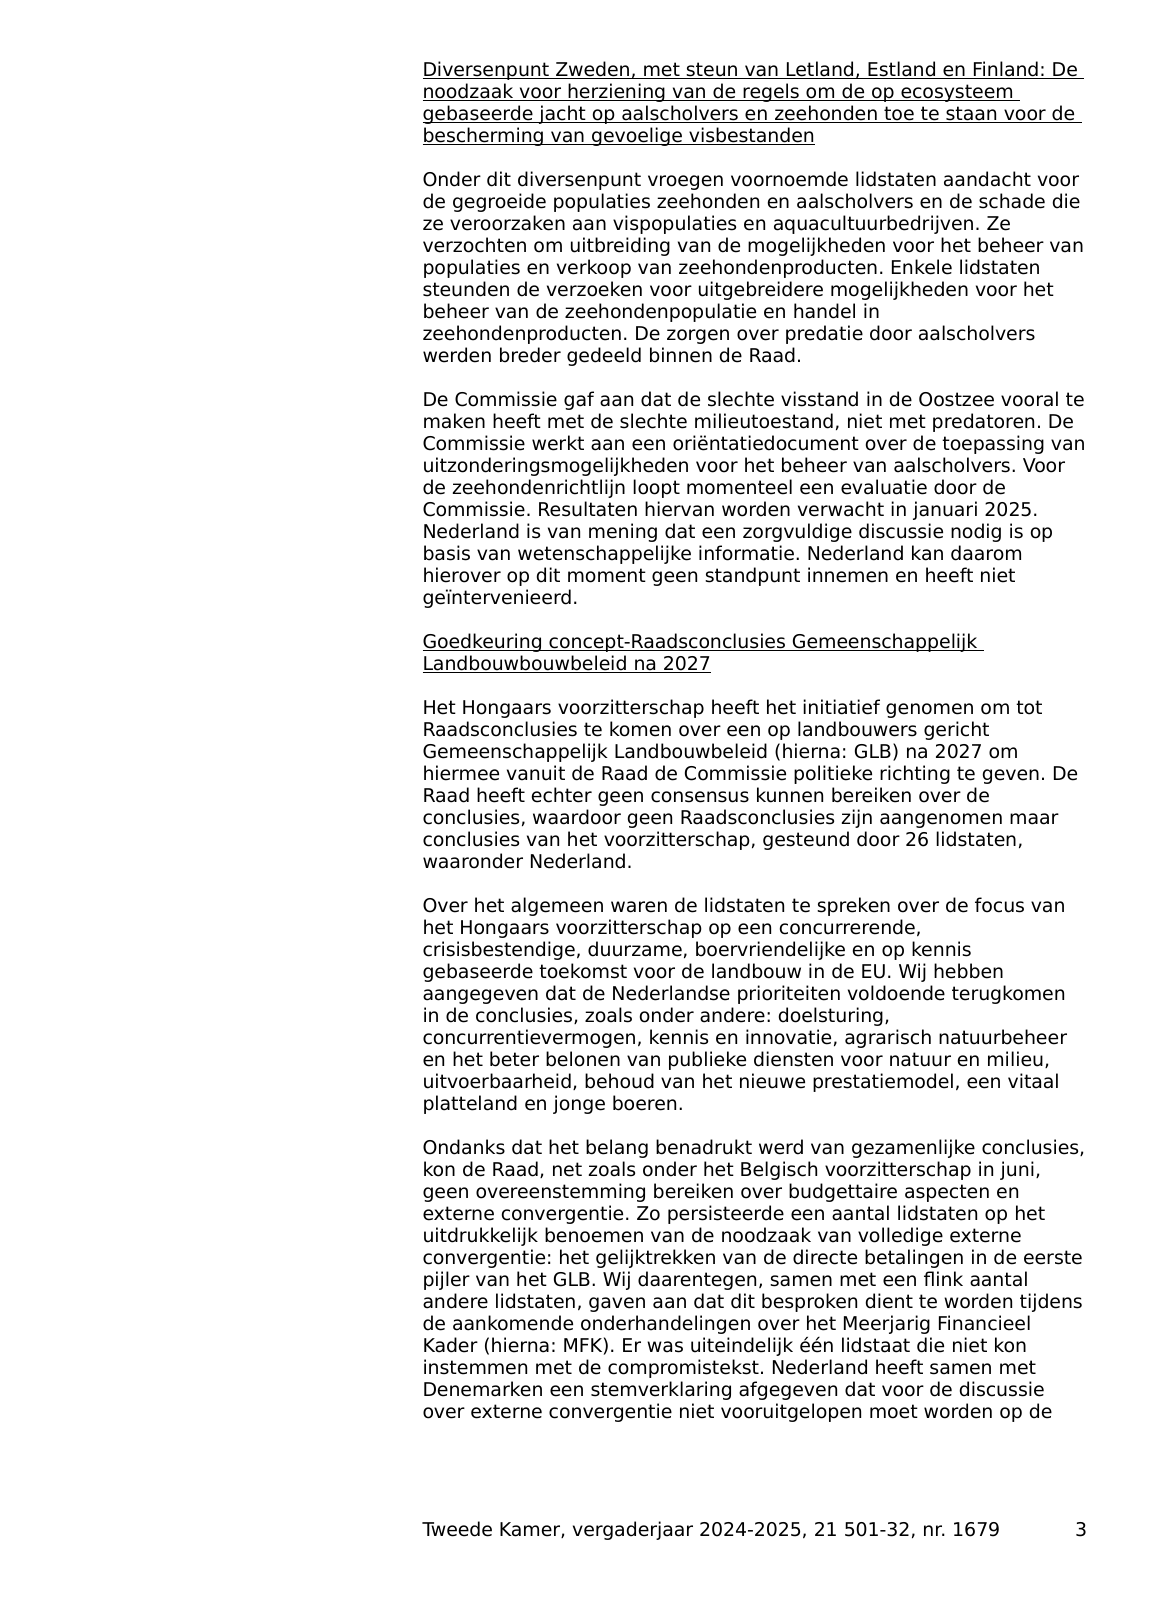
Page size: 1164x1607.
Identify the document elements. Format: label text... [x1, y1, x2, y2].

subtitle Goedkeuring concept-Raadsconclusies Gemeenschappelijk Landbouwbouwbeleid na 2027 [422, 631, 1087, 675]
text Het Hongaars voorzitterschap heeft het initiatief genomen om tot Raadsconclusies te komen over een op landbouwers gericht Gemeenschappelijk Landbouwbeleid (hierna: GLB) na 2027 om hiermee vanuit de Raad de Commissie politieke richting te geven. De Raad heeft echter geen consensus kunnen bereiken over de conclusies, waardoor geen Raadsconclusies zijn aangenomen maar conclusies van het voorzitterschap, gesteund door 26 lidstaten, waaronder Nederland. [422, 697, 1087, 873]
text Onder dit diversenpunt vroegen voornoemde lidstaten aandacht voor de gegroeide populaties zeehonden en aalscholvers en de schade die ze veroorzaken aan vispopulaties en aquacultuurbedrijven. Ze verzochten om uitbreiding van de mogelijkheden voor het beheer van populaties en verkoop van zeehondenproducten. Enkele lidstaten steunden de verzoeken voor uitgebreidere mogelijkheden voor het beheer van de zeehondenpopulatie en handel in zeehondenproducten. De zorgen over predatie door aalscholvers werden breder gedeeld binnen de Raad. [422, 169, 1087, 367]
subtitle Diversenpunt Zweden, met steun van Letland, Estland en Finland: De noodzaak voor herziening van de regels om de op ecosysteem gebaseerde jacht op aalscholvers en zeehonden toe te staan voor de bescherming van gevoelige visbestanden [422, 59, 1087, 147]
text De Commissie gaf aan dat de slechte visstand in de Oostzee vooral te maken heeft met de slechte milieutoestand, niet met predatoren. De Commissie werkt aan een oriëntatiedocument over de toepassing van uitzonderingsmogelijkheden voor het beheer van aalscholvers. Voor de zeehondenrichtlijn loopt momenteel een evaluatie door de Commissie. Resultaten hiervan worden verwacht in januari 2025. Nederland is van mening dat een zorgvuldige discussie nodig is op basis van wetenschappelijke informatie. Nederland kan daarom hierover op dit moment geen standpunt innemen en heeft niet geïntervenieerd. [422, 389, 1087, 609]
text Over het algemeen waren de lidstaten te spreken over de focus van het Hongaars voorzitterschap op een concurrerende, crisisbestendige, duurzame, boervriendelijke en op kennis gebaseerde toekomst voor de landbouw in de EU. Wij hebben aangegeven dat de Nederlandse prioriteiten voldoende terugkomen in de conclusies, zoals onder andere: doelsturing, concurrentievermogen, kennis en innovatie, agrarisch natuurbeheer en het beter belonen van publieke diensten voor natuur en milieu, uitvoerbaarheid, behoud van het nieuwe prestatiemodel, een vitaal platteland en jonge boeren. [422, 895, 1087, 1115]
text Ondanks dat het belang benadrukt werd van gezamenlijke conclusies, kon de Raad, net zoals onder het Belgisch voorzitterschap in juni, geen overeenstemming bereiken over budgettaire aspecten en externe convergentie. Zo persisteerde een aantal lidstaten op het uitdrukkelijk benoemen van de noodzaak van volledige externe convergentie: het gelijktrekken van de directe betalingen in de eerste pijler van het GLB. Wij daarentegen, samen met een flink aantal andere lidstaten, gaven aan dat dit besproken dient te worden tijdens de aankomende onderhandelingen over het Meerjarig Financieel Kader (hierna: MFK). Er was uiteindelijk één lidstaat die niet kon instemmen met de compromistekst. Nederland heeft samen met Denemarken een stemverklaring afgegeven dat voor de discussie over externe convergentie niet vooruitgelopen moet worden op de [422, 1137, 1087, 1423]
